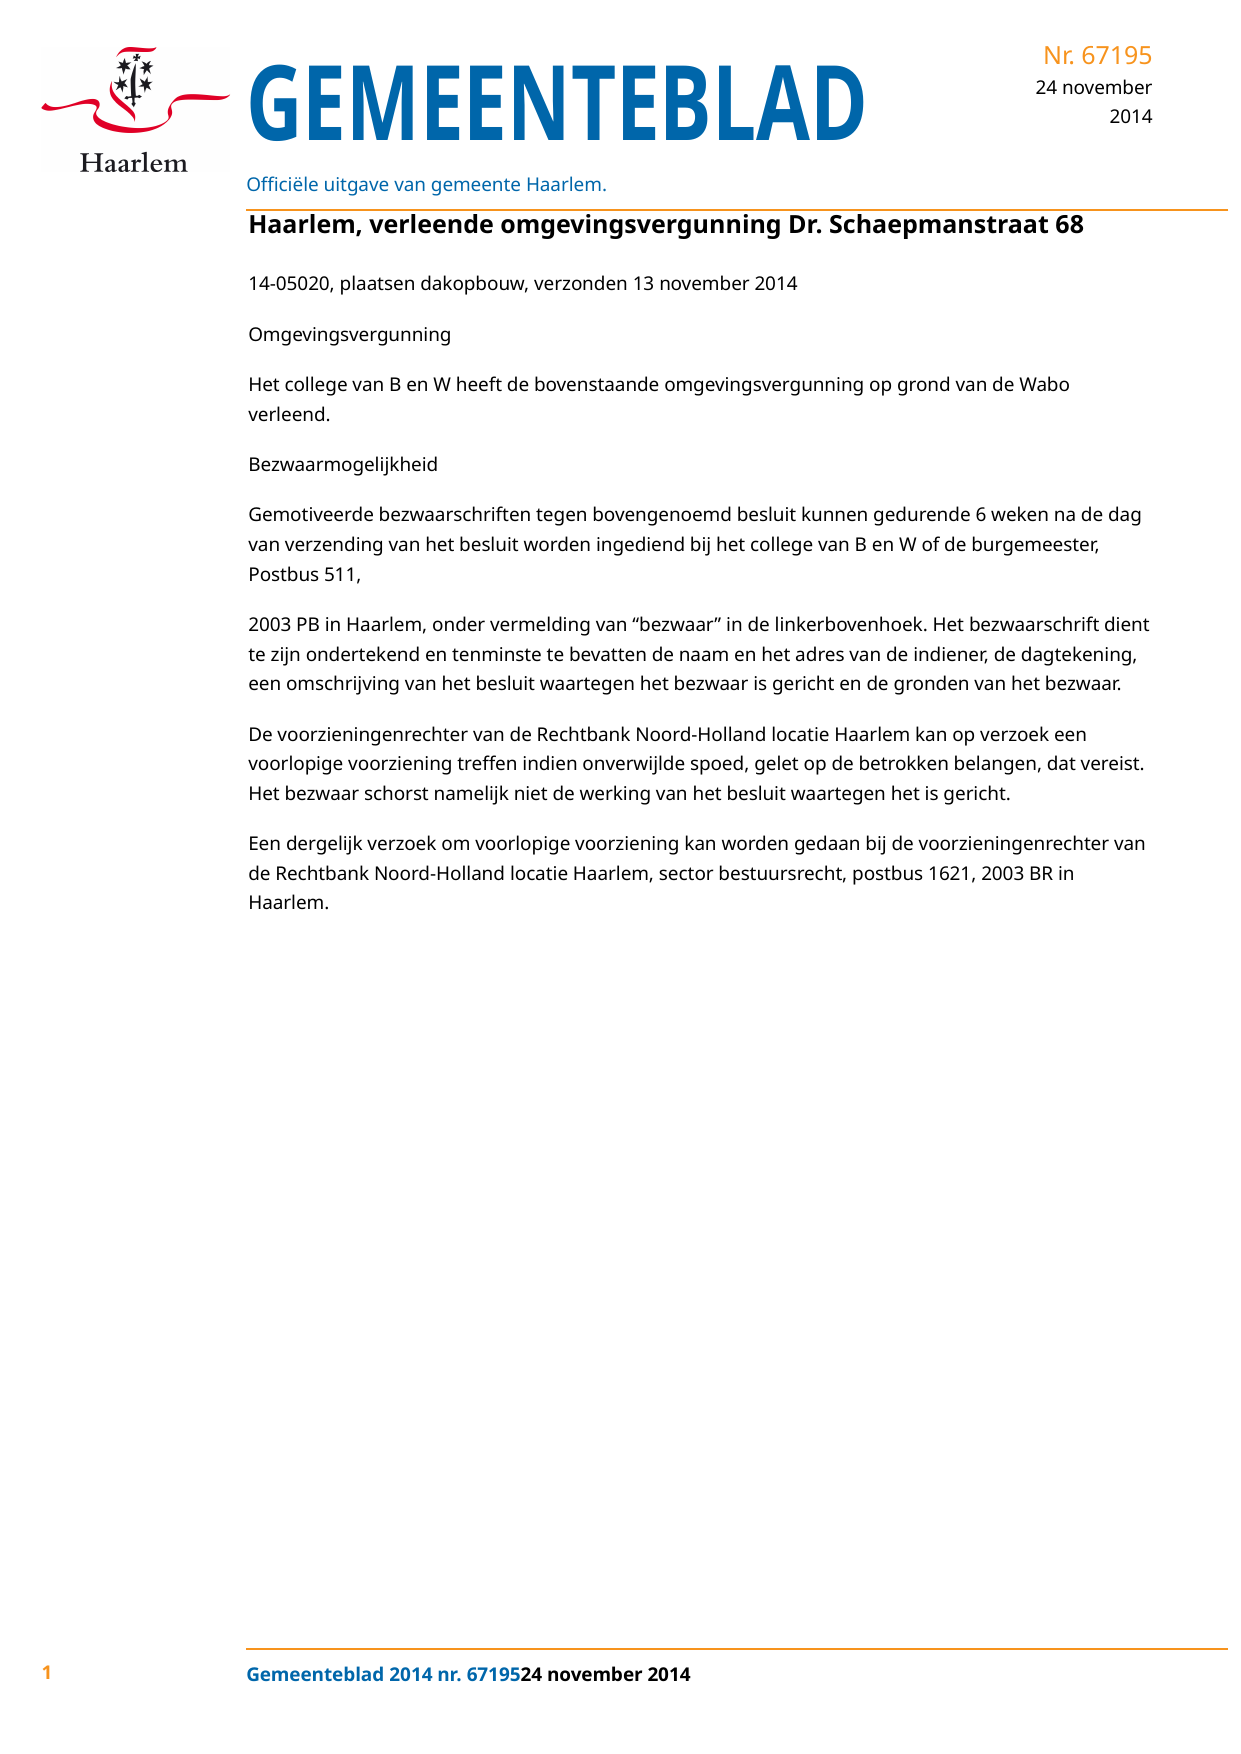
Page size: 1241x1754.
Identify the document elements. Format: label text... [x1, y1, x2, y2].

text 14-05020, plaatsen dakopbouw, verzonden 13 november 2014 [248, 270, 1152, 296]
text Bezwaarmogelijkheid [248, 451, 1152, 477]
text Een dergelijk verzoek om voorlopige voorziening kan worden gedaan bij de voorzieningenrechter van de Rechtbank Noord-Holland locatie Haarlem, sector bestuursrecht, postbus 1621, 2003 BR in Haarlem. [248, 830, 1152, 915]
text 2003 PB in Haarlem, onder vermelding van “bezwaar” in de linkerbovenhoek. Het bezwaarschrift dient te zijn ondertekend en tenminste te bevatten de naam en het adres van de indiener, de dagtekening, een omschrijving van het besluit waartegen het bezwaar is gericht en de gronden van het bezwaar. [248, 611, 1152, 696]
text De voorzieningenrechter van de Rechtbank Noord-Holland locatie Haarlem kan op verzoek een voorlopige voorziening treffen indien onverwijlde spoed, gelet op de betrokken belangen, dat vereist. Het bezwaar schorst namelijk niet de werking van het besluit waartegen het is gericht. [248, 721, 1152, 806]
picture [41, 47, 231, 172]
text Gemotiveerde bezwaarschriften tegen bovengenoemd besluit kunnen gedurende 6 weken na de dag van verzending van het besluit worden ingediend bij het college van B en W of de burgemeester, Postbus 511, [248, 502, 1152, 586]
text Haarlem, verleende omgevingsvergunning Dr. Schaepmanstraat 68 [248, 211, 1152, 241]
text Het college van B en W heeft de bovenstaande omgevingsvergunning op grond van de Wabo verleend. [248, 371, 1152, 426]
text Omgevingsvergunning [248, 321, 1152, 346]
